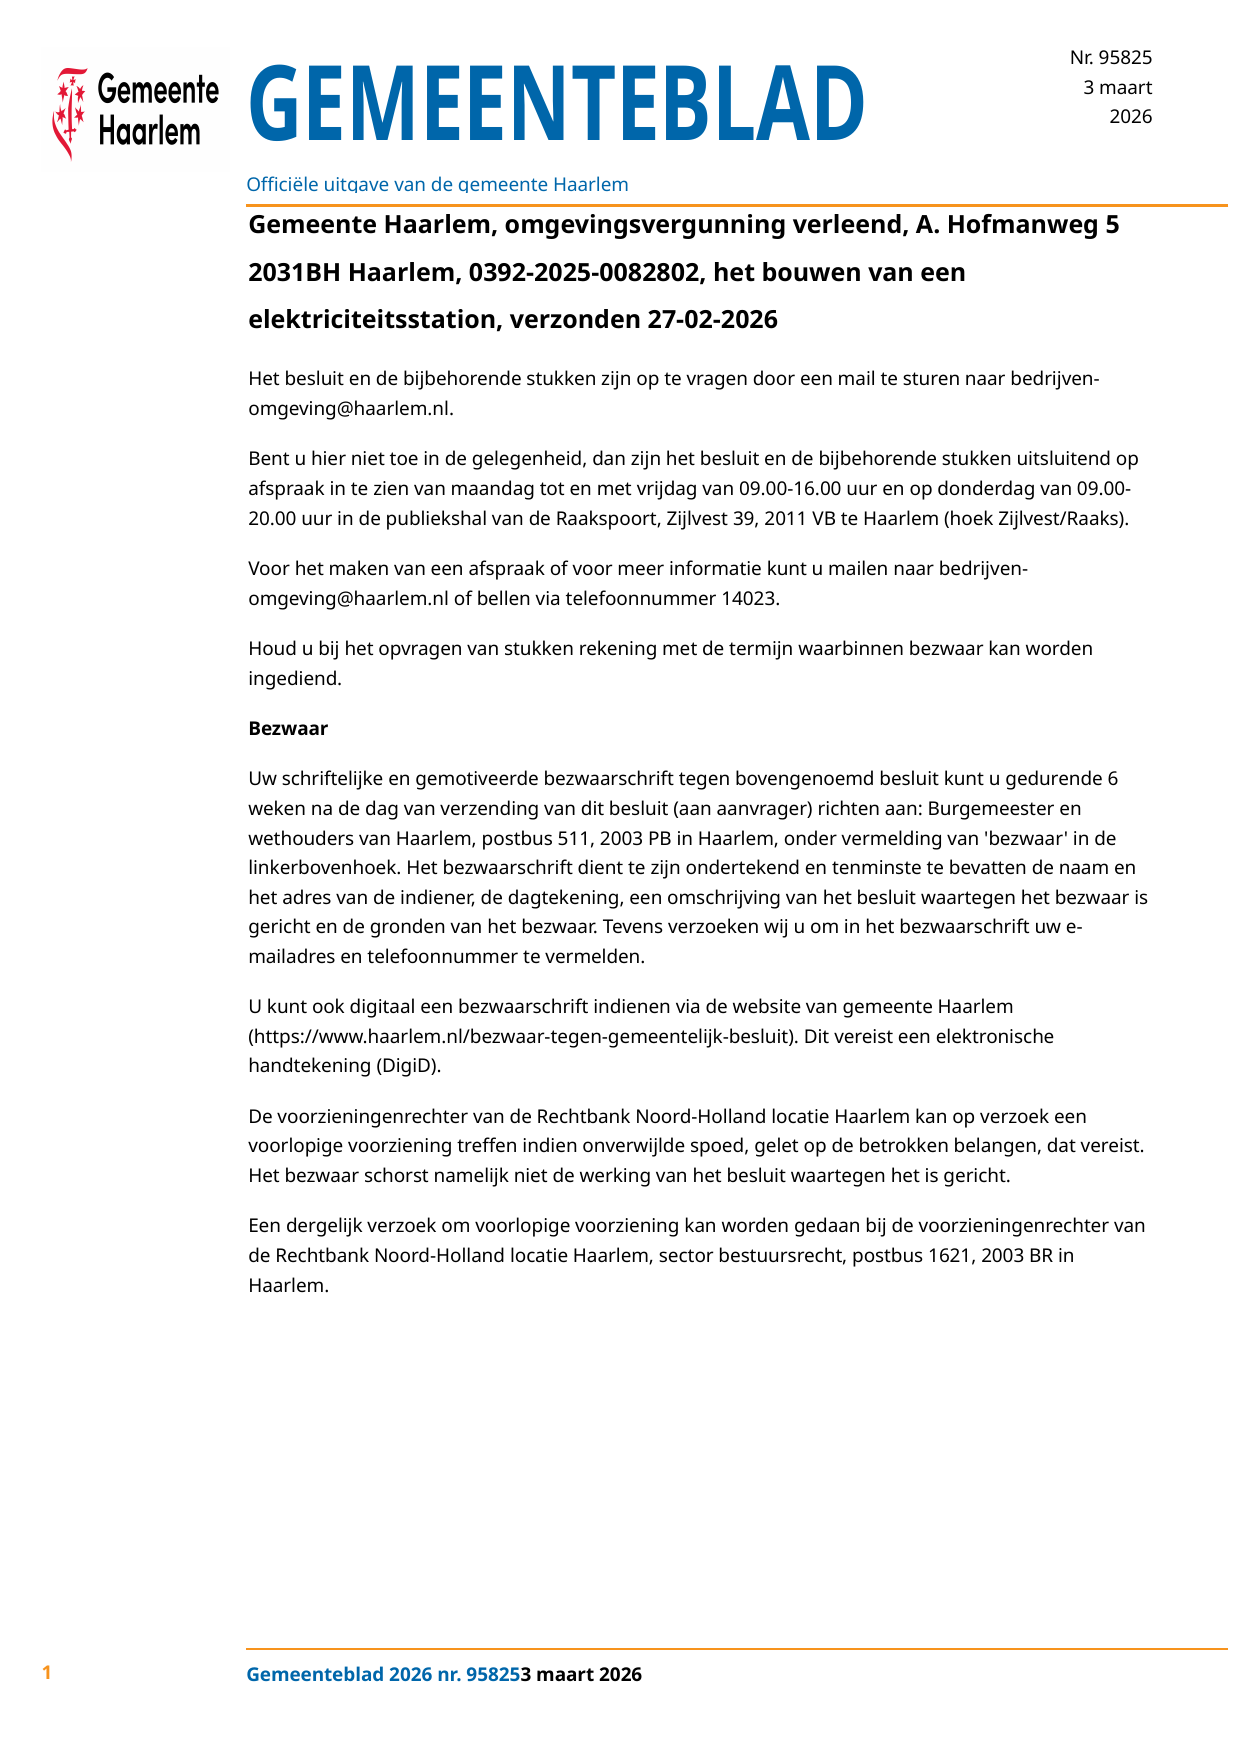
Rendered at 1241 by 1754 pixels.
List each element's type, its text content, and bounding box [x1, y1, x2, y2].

text De voorzieningenrechter van de Rechtbank Noord-Holland locatie Haarlem kan op verzoek een voorlopige voorziening treffen indien onverwijlde spoed, gelet op de betrokken belangen, dat vereist. Het bezwaar schorst namelijk niet de werking van het besluit waartegen het is gericht. [248, 1103, 1152, 1188]
text Gemeente Haarlem, omgevingsvergunning verleend, A. Hofmanweg 5 2031BH Haarlem, 0392-2025-0082802, het bouwen van een elektriciteitsstation, verzonden 27-02-2026 [248, 207, 1152, 336]
text Voor het maken van een afspraak of voor meer informatie kunt u mailen naar bedrijven-omgeving@haarlem.nl of bellen via telefoonnummer 14023. [248, 555, 1152, 610]
text Het besluit en de bijbehorende stukken zijn op te vragen door een mail te sturen naar bedrijven-omgeving@haarlem.nl. [248, 366, 1152, 421]
text Een dergelijk verzoek om voorlopige voorziening kan worden gedaan bij de voorzieningenrechter van de Rechtbank Noord-Holland locatie Haarlem, sector bestuursrecht, postbus 1621, 2003 BR in Haarlem. [248, 1213, 1152, 1297]
picture [41, 47, 231, 172]
text Uw schriftelijke en gemotiveerde bezwaarschrift tegen bovengenoemd besluit kunt u gedurende 6 weken na de dag van verzending van dit besluit (aan aanvrager) richten aan: Burgemeester en wethouders van Haarlem, postbus 511, 2003 PB in Haarlem, onder vermelding van 'bezwaar' in de linkerbovenhoek. Het bezwaarschrift dient te zijn ondertekend en tenminste te bevatten de naam en het adres van de indiener, de dagtekening, een omschrijving van het besluit waartegen het bezwaar is gericht en de gronden van het bezwaar. Tevens verzoeken wij u om in het bezwaarschrift uw e-mailadres en telefoonnummer te vermelden. [248, 766, 1152, 969]
text Houd u bij het opvragen van stukken rekening met de termijn waarbinnen bezwaar kan worden ingediend. [248, 635, 1152, 690]
text Bezwaar [248, 715, 1152, 741]
text Bent u hier niet toe in de gelegenheid, dan zijn het besluit en de bijbehorende stukken uitsluitend op afspraak in te zien van maandag tot en met vrijdag van 09.00-16.00 uur en op donderdag van 09.00-20.00 uur in de publiekshal van de Raakspoort, Zijlvest 39, 2011 VB te Haarlem (hoek Zijlvest/Raaks). [248, 446, 1152, 530]
text U kunt ook digitaal een bezwaarschrift indienen via de website van gemeente Haarlem (https://www.haarlem.nl/bezwaar-tegen-gemeentelijk-besluit). Dit vereist een elektronische handtekening (DigiD). [248, 993, 1152, 1078]
